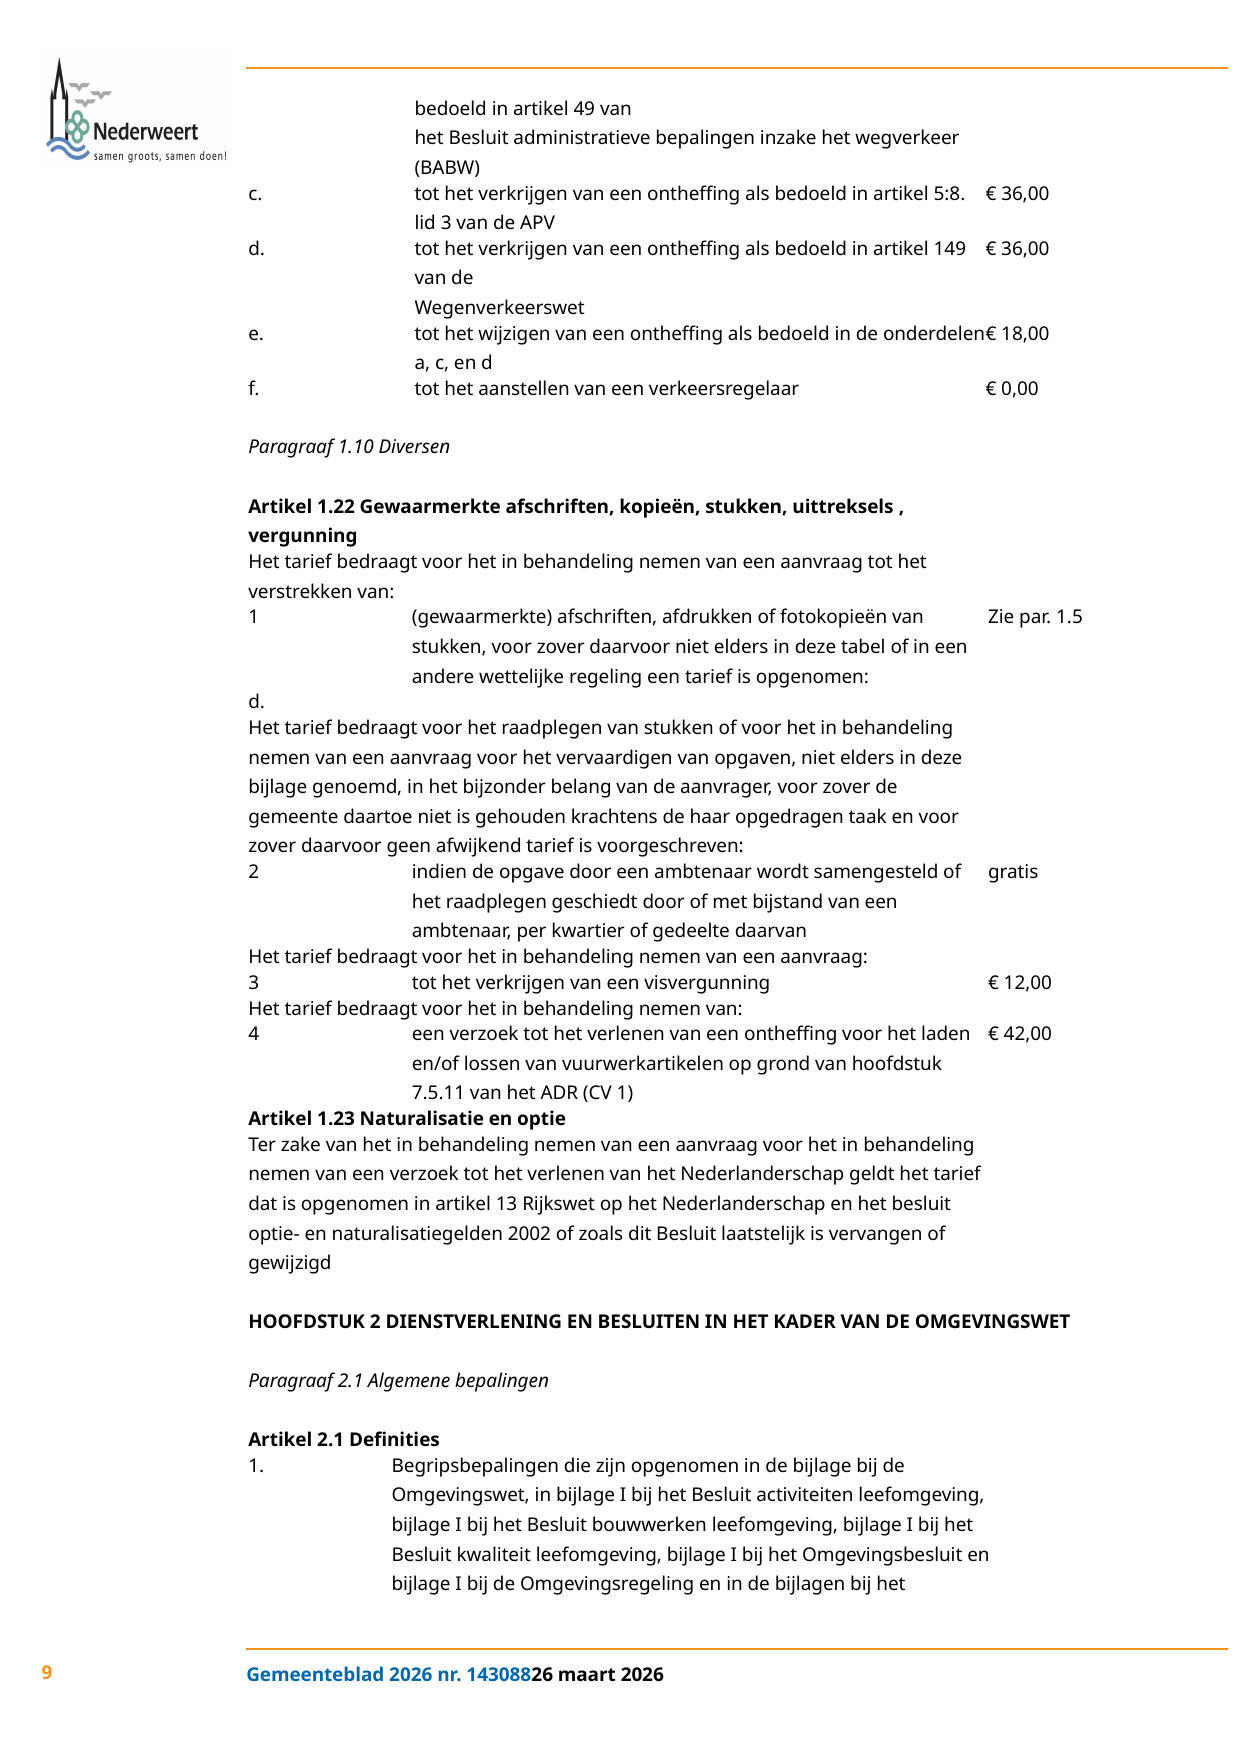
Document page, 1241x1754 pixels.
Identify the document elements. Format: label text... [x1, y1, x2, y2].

table_cell [985, 95, 1152, 180]
table_cell 3 [248, 969, 412, 995]
table_cell Het tarief bedraagt voor het in behandeling nemen van een aanvraag tot het verstrekken van: [248, 548, 988, 604]
table_cell Ter zake van het in behandeling nemen van een aanvraag voor het in behandeling nemen van een verzoek tot het verlenen van het Nederlanderschap geldt het tarief dat is opgenomen in artikel 13 Rijkswet op het Nederlanderschap en het besluit optie- en naturalisatiegelden 2002 of zoals dit Besluit laatstelijk is vervangen of gewijzigd [248, 1131, 988, 1275]
table_cell tot het aanstellen van een verkeersregelaar [414, 375, 985, 401]
table_cell 1. [248, 1452, 391, 1596]
table_cell c. [248, 180, 414, 235]
table_cell € 0,00 [985, 375, 1152, 401]
table_cell [988, 1131, 1152, 1275]
table_cell e. [248, 320, 414, 375]
table_cell een verzoek tot het verlenen van een ontheffing voor het laden en/of lossen van vuurwerkartikelen op grond van hoofdstuk 7.5.11 van het ADR (CV 1) [412, 1020, 988, 1105]
table_cell Het tarief bedraagt voor het in behandeling nemen van: [248, 995, 988, 1020]
table_cell indien de opgave door een ambtenaar wordt samengesteld of het raadplegen geschiedt door of met bijstand van een ambtenaar, per kwartier of gedeelte daarvan [412, 858, 988, 943]
table_cell bedoeld in artikel 49 van het Besluit administratieve bepalingen inzake het wegverkeer (BABW) [414, 95, 985, 180]
table_cell gratis [988, 858, 1152, 943]
table_cell [988, 1105, 1152, 1131]
table_cell tot het wijzigen van een ontheffing als bedoeld in de onderdelen a, c, en d [414, 320, 985, 375]
table_cell Begripsbepalingen die zijn opgenomen in de bijlage bij de Omgevingswet, in bijlage I bij het Besluit activiteiten leefomgeving, bijlage I bij het Besluit bouwwerken leefomgeving, bijlage I bij het Besluit kwaliteit leefomgeving, bijlage I bij het Omgevingsbesluit en bijlage I bij de Omgevingsregeling en in de bijlagen bij het [391, 1452, 1008, 1596]
table_cell [988, 689, 1152, 714]
table_cell € 42,00 [988, 1020, 1152, 1105]
table_cell tot het verkrijgen van een visvergunning [412, 969, 988, 995]
table_header [988, 493, 1152, 548]
table_cell [988, 714, 1152, 858]
table_cell Zie par. 1.5 [988, 604, 1152, 688]
table_cell € 36,00 [985, 180, 1152, 235]
table_cell [248, 95, 414, 180]
table_cell (gewaarmerkte) afschriften, afdrukken of fotokopieën van stukken, voor zover daarvoor niet elders in deze tabel of in een andere wettelijke regeling een tarief is opgenomen: [412, 604, 988, 688]
table_cell Het tarief bedraagt voor het in behandeling nemen van een aanvraag: [248, 943, 988, 969]
table_cell tot het verkrijgen van een ontheffing als bedoeld in artikel 5:8. lid 3 van de APV [414, 180, 985, 235]
table_cell d. [248, 235, 414, 320]
table_cell f. [248, 375, 414, 401]
table_cell tot het verkrijgen van een ontheffing als bedoeld in artikel 149 van de Wegenverkeerswet [414, 235, 985, 320]
table_cell € 12,00 [988, 969, 1152, 995]
table_cell [988, 548, 1152, 604]
table_cell [988, 943, 1152, 969]
table_cell 2 [248, 858, 412, 943]
table_cell € 36,00 [985, 235, 1152, 320]
table_header Artikel 2.1 Definities [248, 1426, 1008, 1452]
text HOOFDSTUK 2 DIENSTVERLENING EN BESLUITEN IN HET KADER VAN DE OMGEVINGSWET [248, 1308, 1152, 1334]
table_header Artikel 1.22 Gewaarmerkte afschriften, kopieën, stukken, uittreksels , vergunning [248, 493, 988, 548]
table_cell Het tarief bedraagt voor het raadplegen van stukken of voor het in behandeling nemen van een aanvraag voor het vervaardigen van opgaven, niet elders in deze bijlage genoemd, in het bijzonder belang van de aanvrager, voor zover de gemeente daartoe niet is gehouden krachtens de haar opgedragen taak en voor zover daarvoor geen afwijkend tarief is voorgeschreven: [248, 714, 988, 858]
table_cell € 18,00 [985, 320, 1152, 375]
table_cell d. [248, 689, 412, 714]
table_cell [412, 689, 988, 714]
table_header [1008, 1426, 1152, 1452]
table_cell 1 [248, 604, 412, 688]
text Paragraaf 1.10 Diversen [248, 434, 1152, 459]
table_cell [988, 995, 1152, 1020]
table_cell Artikel 1.23 Naturalisatie en optie [248, 1105, 988, 1131]
picture [41, 47, 231, 172]
text Paragraaf 2.1 Algemene bepalingen [248, 1367, 1152, 1393]
table_cell 4 [248, 1020, 412, 1105]
table_cell [1008, 1452, 1152, 1596]
